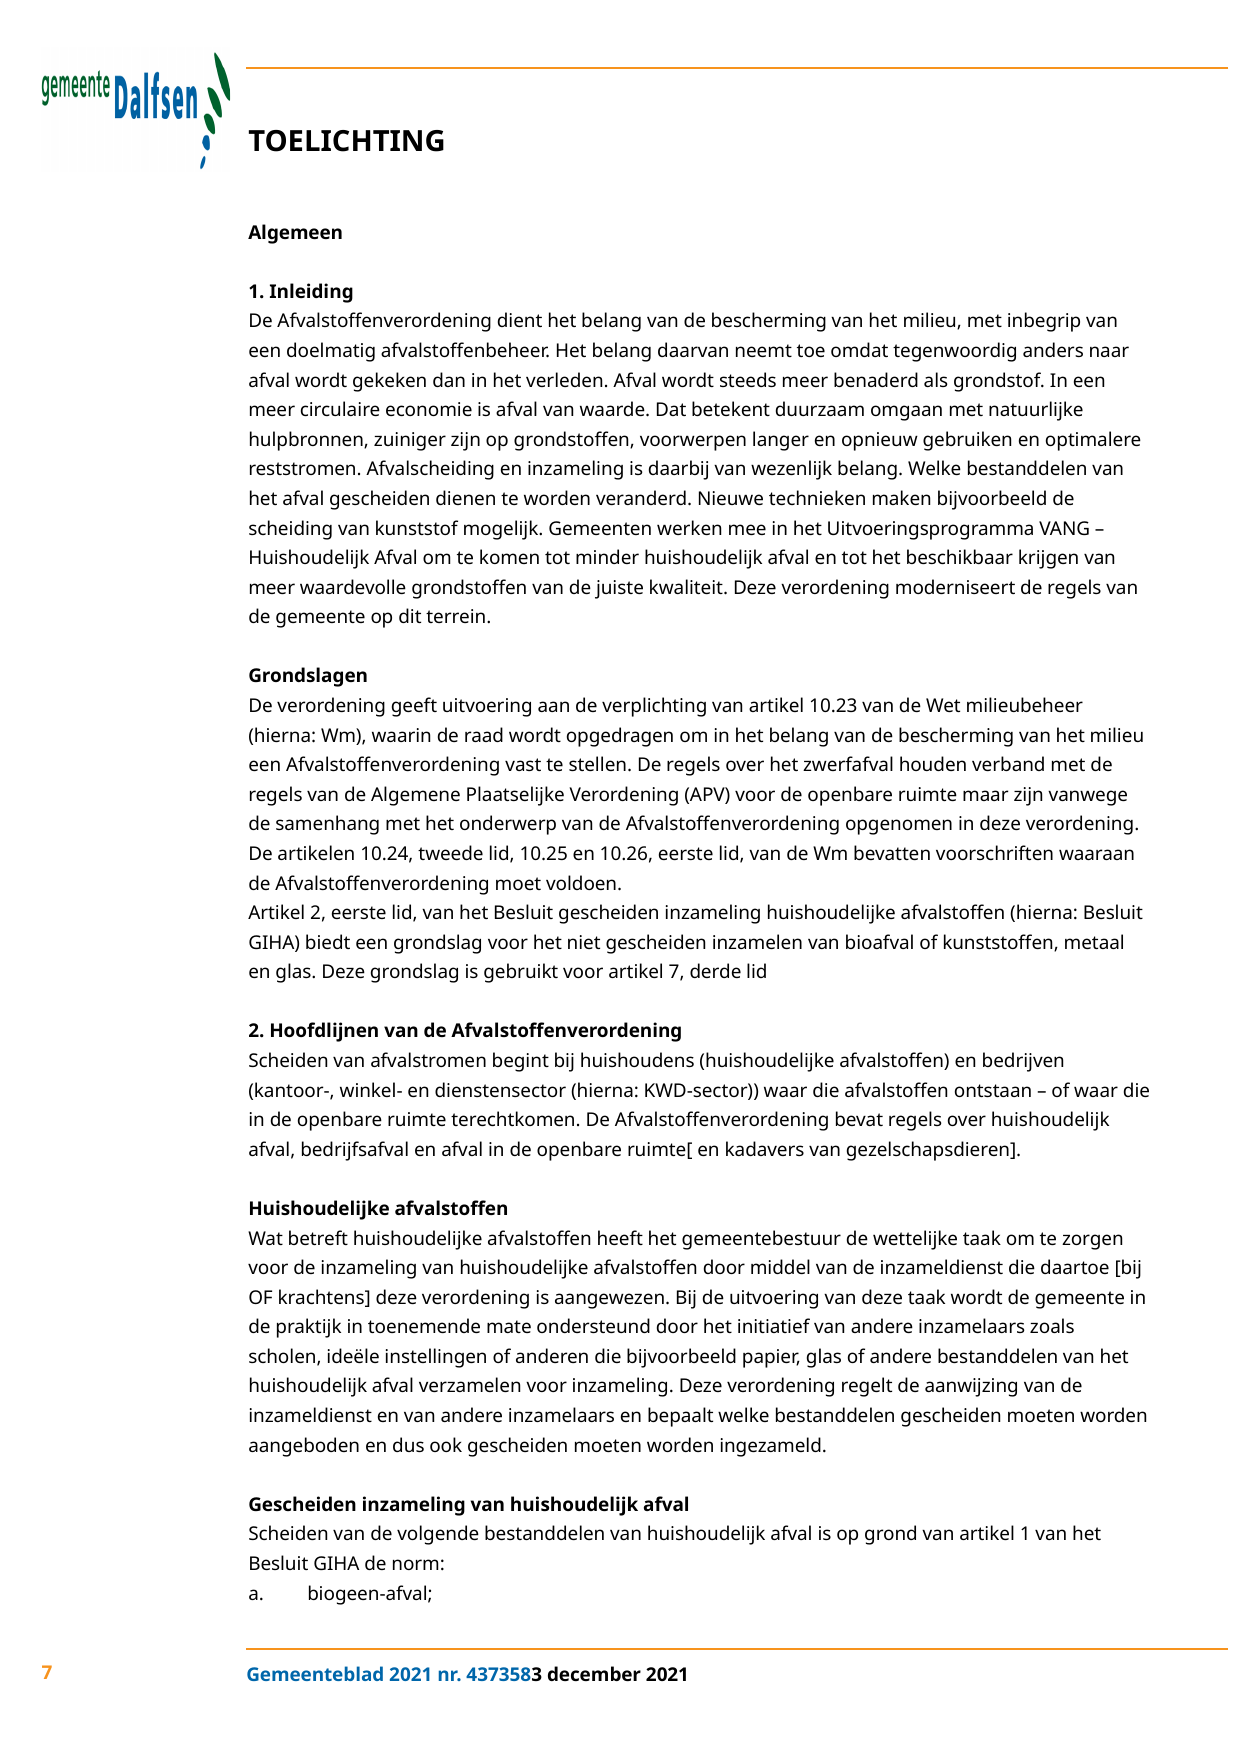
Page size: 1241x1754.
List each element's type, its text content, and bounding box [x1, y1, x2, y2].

text 2. Hoofdlijnen van de Afvalstoffenverordening [248, 1018, 1152, 1043]
text Scheiden van de volgende bestanddelen van huishoudelijk afval is op grond van artikel 1 van het Besluit GIHA de norm: [248, 1521, 1152, 1576]
text Artikel 2, eerste lid, van het Besluit gescheiden inzameling huishoudelijke afvalstoffen (hierna: Besluit GIHA) biedt een grondslag voor het niet gescheiden inzamelen van bioafval of kunststoffen, metaal en glas. Deze grondslag is gebruikt voor artikel 7, derde lid [248, 899, 1152, 984]
text 1. Inleiding [248, 278, 1152, 304]
text Scheiden van afvalstromen begint bij huishoudens (huishoudelijke afvalstoffen) en bedrijven (kantoor-, winkel- en dienstensector (hierna: KWD-sector)) waar die afvalstoffen ontstaan – of waar die in de openbare ruimte terechtkomen. De Afvalstoffenverordening bevat regels over huishoudelijk afval, bedrijfsafval en afval in de openbare ruimte[ en kadavers van gezelschapsdieren]. [248, 1047, 1152, 1162]
text Huishoudelijke afvalstoffen [248, 1195, 1152, 1221]
text De Afvalstoffenverordening dient het belang van de bescherming van het milieu, met inbegrip van een doelmatig afvalstoffenbeheer. Het belang daarvan neemt toe omdat tegenwoordig anders naar afval wordt gekeken dan in het verleden. Afval wordt steeds meer benaderd als grondstof. In een meer circulaire economie is afval van waarde. Dat betekent duurzaam omgaan met natuurlijke hulpbronnen, zuiniger zijn op grondstoffen, voorwerpen langer en opnieuw gebruiken en optimalere reststromen. Afvalscheiding en inzameling is daarbij van wezenlijk belang. Welke bestanddelen van het afval gescheiden dienen te worden veranderd. Nieuwe technieken maken bijvoorbeeld de scheiding van kunststof mogelijk. Gemeenten werken mee in het Uitvoeringsprogramma VANG – Huishoudelijk Afval om te komen tot minder huishoudelijk afval en tot het beschikbaar krijgen van meer waardevolle grondstoffen van de juiste kwaliteit. Deze verordening moderniseert de regels van de gemeente op dit terrein. [248, 308, 1152, 629]
text TOELICHTING [248, 121, 1152, 160]
text Grondslagen [248, 663, 1152, 688]
list biogeen-afval; [248, 1580, 1152, 1606]
text Wat betreft huishoudelijke afvalstoffen heeft het gemeentebestuur de wettelijke taak om te zorgen voor de inzameling van huishoudelijke afvalstoffen door middel van de inzameldienst die daartoe [bij OF krachtens] deze verordening is aangewezen. Bij de uitvoering van deze taak wordt de gemeente in de praktijk in toenemende mate ondersteund door het initiatief van andere inzamelaars zoals scholen, ideële instellingen of anderen die bijvoorbeeld papier, glas of andere bestanddelen van het huishoudelijk afval verzamelen voor inzameling. Deze verordening regelt de aanwijzing van de inzameldienst en van andere inzamelaars en bepaalt welke bestanddelen gescheiden moeten worden aangeboden en dus ook gescheiden moeten worden ingezameld. [248, 1225, 1152, 1458]
text Algemeen [248, 219, 1152, 245]
text De verordening geeft uitvoering aan de verplichting van artikel 10.23 van de Wet milieubeheer (hierna: Wm), waarin de raad wordt opgedragen om in het belang van de bescherming van het milieu een Afvalstoffenverordening vast te stellen. De regels over het zwerfafval houden verband met de regels van de Algemene Plaatselijke Verordening (APV) voor de openbare ruimte maar zijn vanwege de samenhang met het onderwerp van de Afvalstoffenverordening opgenomen in deze verordening. De artikelen 10.24, tweede lid, 10.25 en 10.26, eerste lid, van de Wm bevatten voorschriften waaraan de Afvalstoffenverordening moet voldoen. [248, 692, 1152, 896]
picture [41, 47, 231, 172]
text Gescheiden inzameling van huishoudelijk afval [248, 1491, 1152, 1517]
